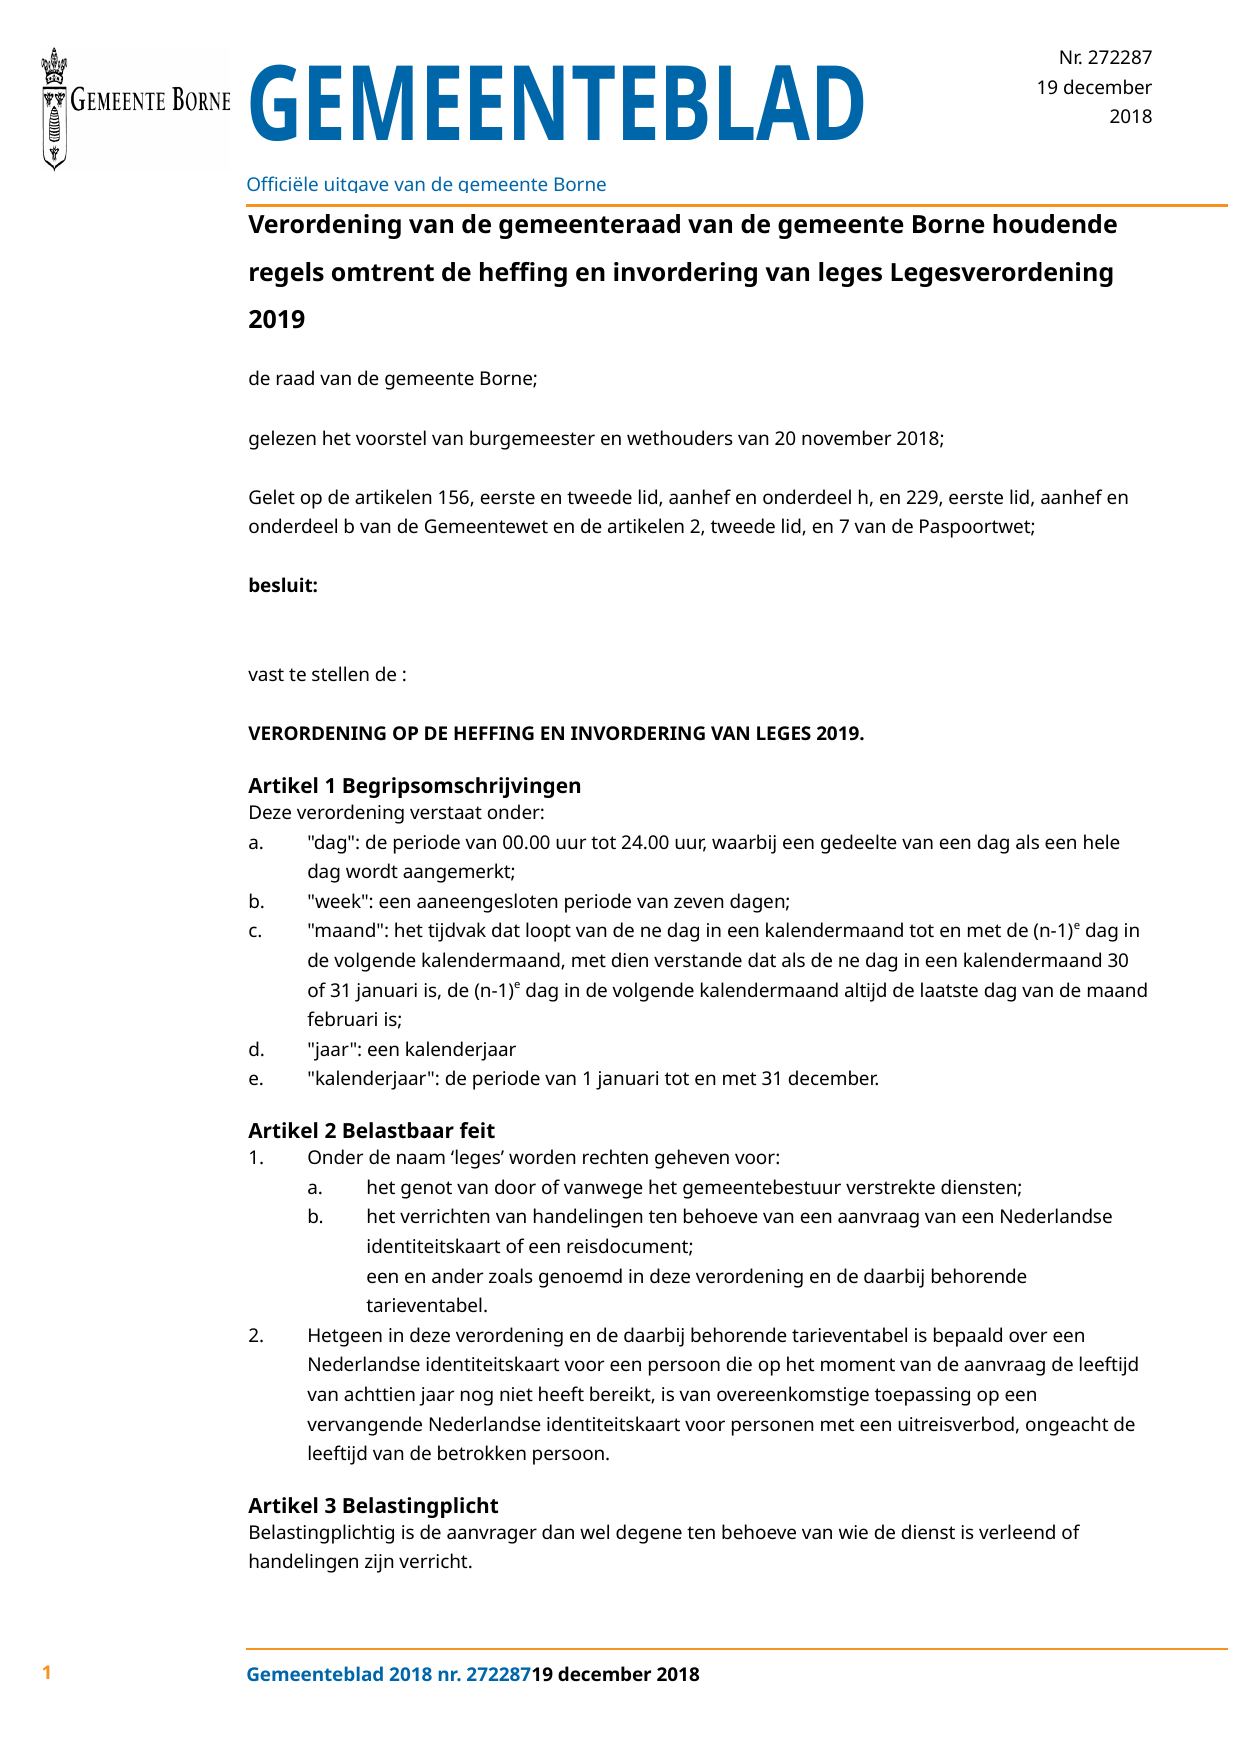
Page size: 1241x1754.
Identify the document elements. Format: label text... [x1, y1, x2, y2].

text de raad van de gemeente Borne; [248, 366, 1152, 391]
text Artikel 3 Belastingplicht [248, 1491, 1152, 1519]
text Belastingplichtig is de aanvrager dan wel degene ten behoeve van wie de dienst is verleend of handelingen zijn verricht. [248, 1519, 1152, 1574]
text Gelet op de artikelen 156, eerste en tweede lid, aanhef en onderdeel h, en 229, eerste lid, aanhef en onderdeel b van de Gemeentewet en de artikelen 2, tweede lid, en 7 van de Paspoortwet; [248, 484, 1152, 539]
list Onder de naam ‘leges’ worden rechten geheven voor: [248, 1144, 1152, 1170]
text gelezen het voorstel van burgemeester en wethouders van 20 november 2018; [248, 425, 1152, 450]
list het verrichten van handelingen ten behoeve van een aanvraag van een Nederlandse identiteitskaart of een reisdocument; [307, 1204, 1152, 1259]
list "dag": de periode van 00.00 uur tot 24.00 uur, waarbij een gedeelte van een dag als een hele dag wordt aangemerkt; [248, 829, 1152, 884]
text Verordening van de gemeenteraad van de gemeente Borne houdende regels omtrent de heffing en invordering van leges Legesverordening 2019 [248, 207, 1152, 336]
list "jaar": een kalenderjaar [248, 1036, 1152, 1062]
text vast te stellen de : [248, 661, 1152, 687]
text Artikel 2 Belastbaar feit [248, 1116, 1152, 1144]
picture [41, 47, 231, 172]
list Hetgeen in deze verordening en de daarbij behorende tarieventabel is bepaald over een Nederlandse identiteitskaart voor een persoon die op het moment van de aanvraag de leeftijd van achttien jaar nog niet heeft bereikt, is van overeenkomstige toepassing op een vervangende Nederlandse identiteitskaart voor personen met een uitreisverbod, ongeacht de leeftijd van de betrokken persoon. [248, 1322, 1152, 1466]
list "maand": het tijdvak dat loopt van de ne dag in een kalendermaand tot en met de (n-1)e dag in de volgende kalendermaand, met dien verstande dat als de ne dag in een kalendermaand 30 of 31 januari is, de (n-1)e dag in de volgende kalendermaand altijd de laatste dag van de maand februari is; [248, 918, 1152, 1032]
list "week": een aaneengesloten periode van zeven dagen; [248, 888, 1152, 914]
text Artikel 1 Begripsomschrijvingen [248, 771, 1152, 799]
text besluit: [248, 573, 1152, 598]
list het genot van door of vanwege het gemeentebestuur verstrekte diensten; [307, 1174, 1152, 1200]
text Deze verordening verstaat onder: [248, 799, 1152, 825]
text VERORDENING OP DE HEFFING EN INVORDERING VAN LEGES 2019. [248, 721, 1152, 746]
list een en ander zoals genoemd in deze verordening en de daarbij behorende tarieventabel. [307, 1263, 1152, 1318]
list "kalenderjaar": de periode van 1 januari tot en met 31 december. [248, 1066, 1152, 1091]
